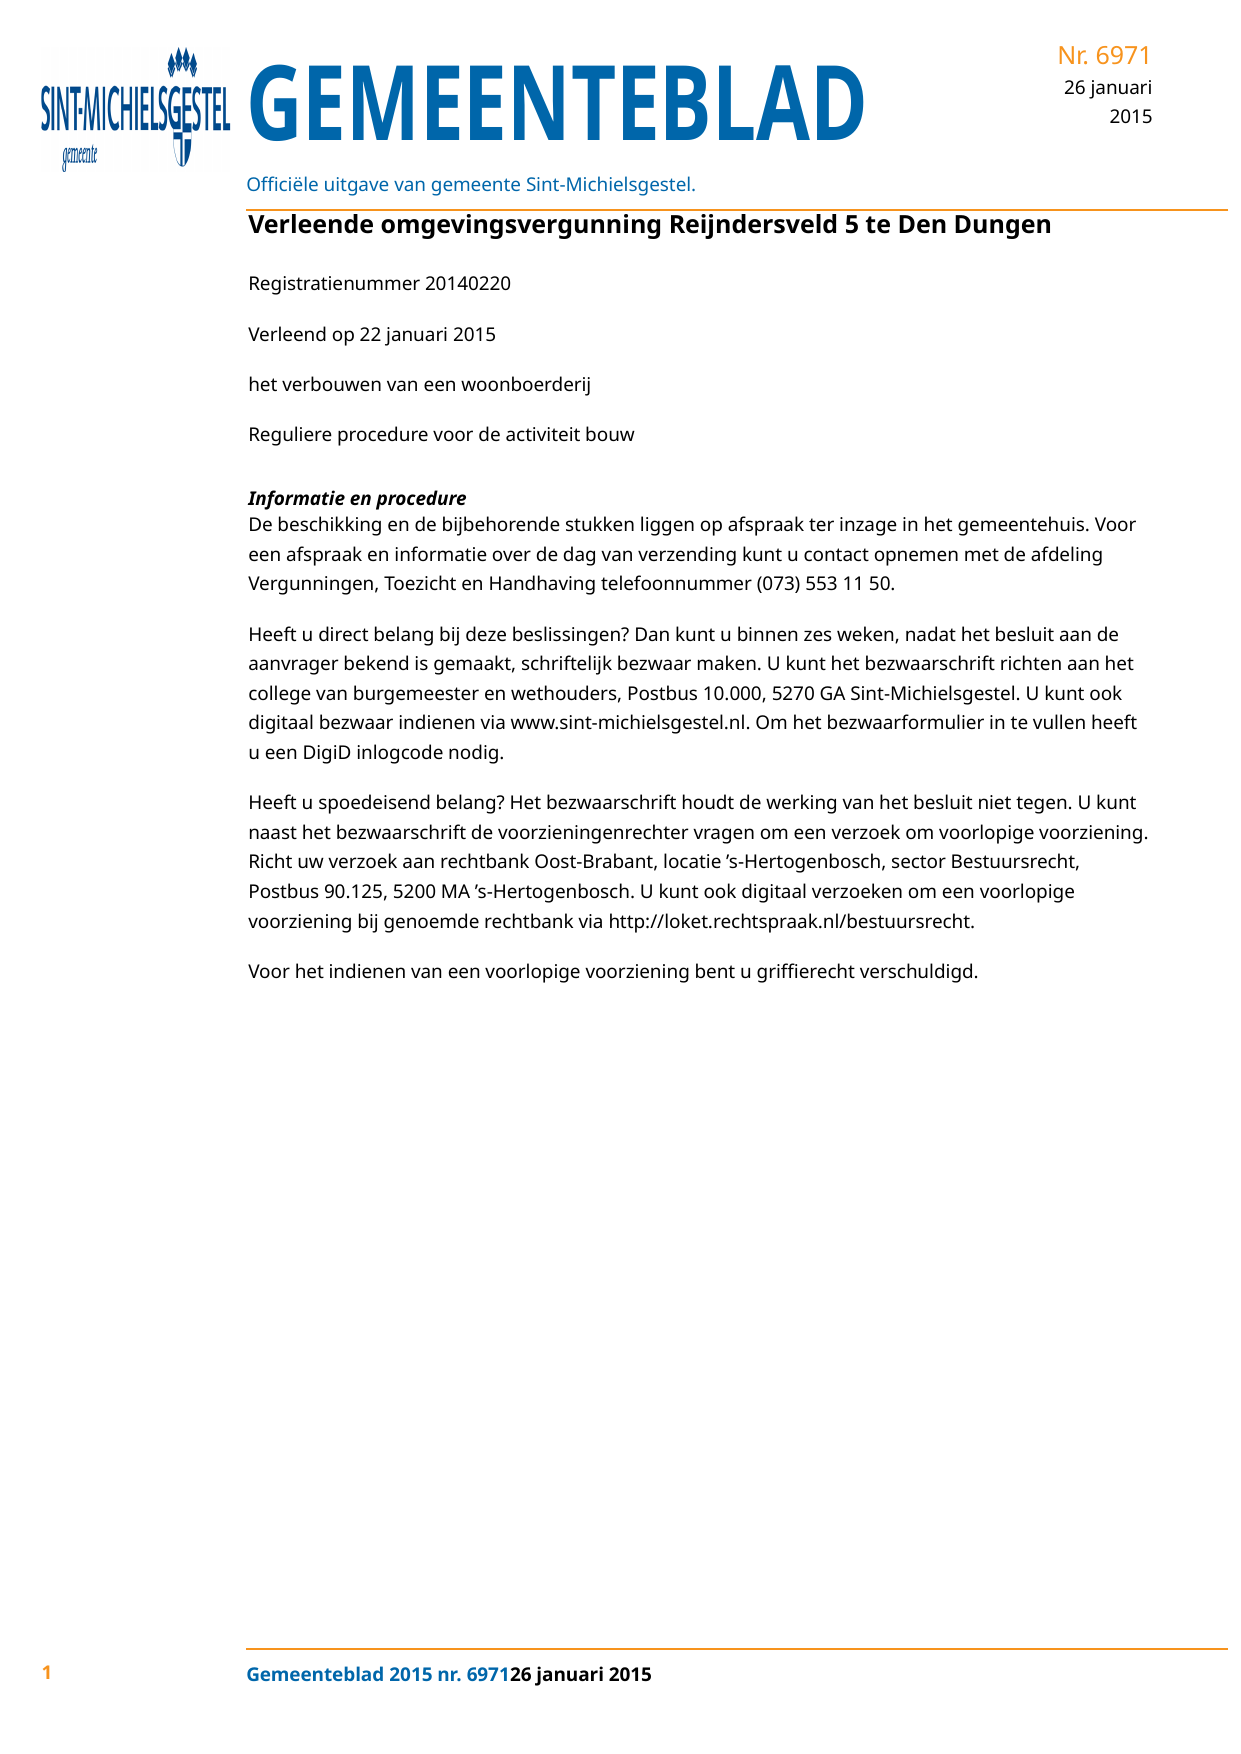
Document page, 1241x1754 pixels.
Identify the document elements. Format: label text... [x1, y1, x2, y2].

text Registratienummer 20140220 [248, 270, 1152, 296]
text De beschikking en de bijbehorende stukken liggen op afspraak ter inzage in het gemeentehuis. Voor een afspraak en informatie over de dag van verzending kunt u contact opnemen met de afdeling Vergunningen, Toezicht en Handhaving telefoonnummer (073) 553 11 50. [248, 511, 1152, 596]
text Verleende omgevingsvergunning Reijndersveld 5 te Den Dungen [248, 211, 1152, 241]
text Informatie en procedure [248, 486, 1152, 511]
text Reguliere procedure voor de activiteit bouw [248, 422, 1152, 447]
text Heeft u direct belang bij deze beslissingen? Dan kunt u binnen zes weken, nadat het besluit aan de aanvrager bekend is gemaakt, schriftelijk bezwaar maken. U kunt het bezwaarschrift richten aan het college van burgemeester en wethouders, Postbus 10.000, 5270 GA Sint-Michielsgestel. U kunt ook digitaal bezwaar indienen via www.sint-michielsgestel.nl. Om het bezwaarformulier in te vullen heeft u een DigiD inlogcode nodig. [248, 621, 1152, 765]
picture [41, 47, 231, 172]
text Verleend op 22 januari 2015 [248, 321, 1152, 346]
text het verbouwen van een woonboerderij [248, 371, 1152, 397]
text Heeft u spoedeisend belang? Het bezwaarschrift houdt de werking van het besluit niet tegen. U kunt naast het bezwaarschrift de voorzieningenrechter vragen om een verzoek om voorlopige voorziening. Richt uw verzoek aan rechtbank Oost-Brabant, locatie ’s-Hertogenbosch, sector Bestuursrecht, Postbus 90.125, 5200 MA ’s-Hertogenbosch. U kunt ook digitaal verzoeken om een voorlopige voorziening bij genoemde rechtbank via http://loket.rechtspraak.nl/bestuursrecht. [248, 789, 1152, 934]
text Voor het indienen van een voorlopige voorziening bent u griffierecht verschuldigd. [248, 958, 1152, 984]
